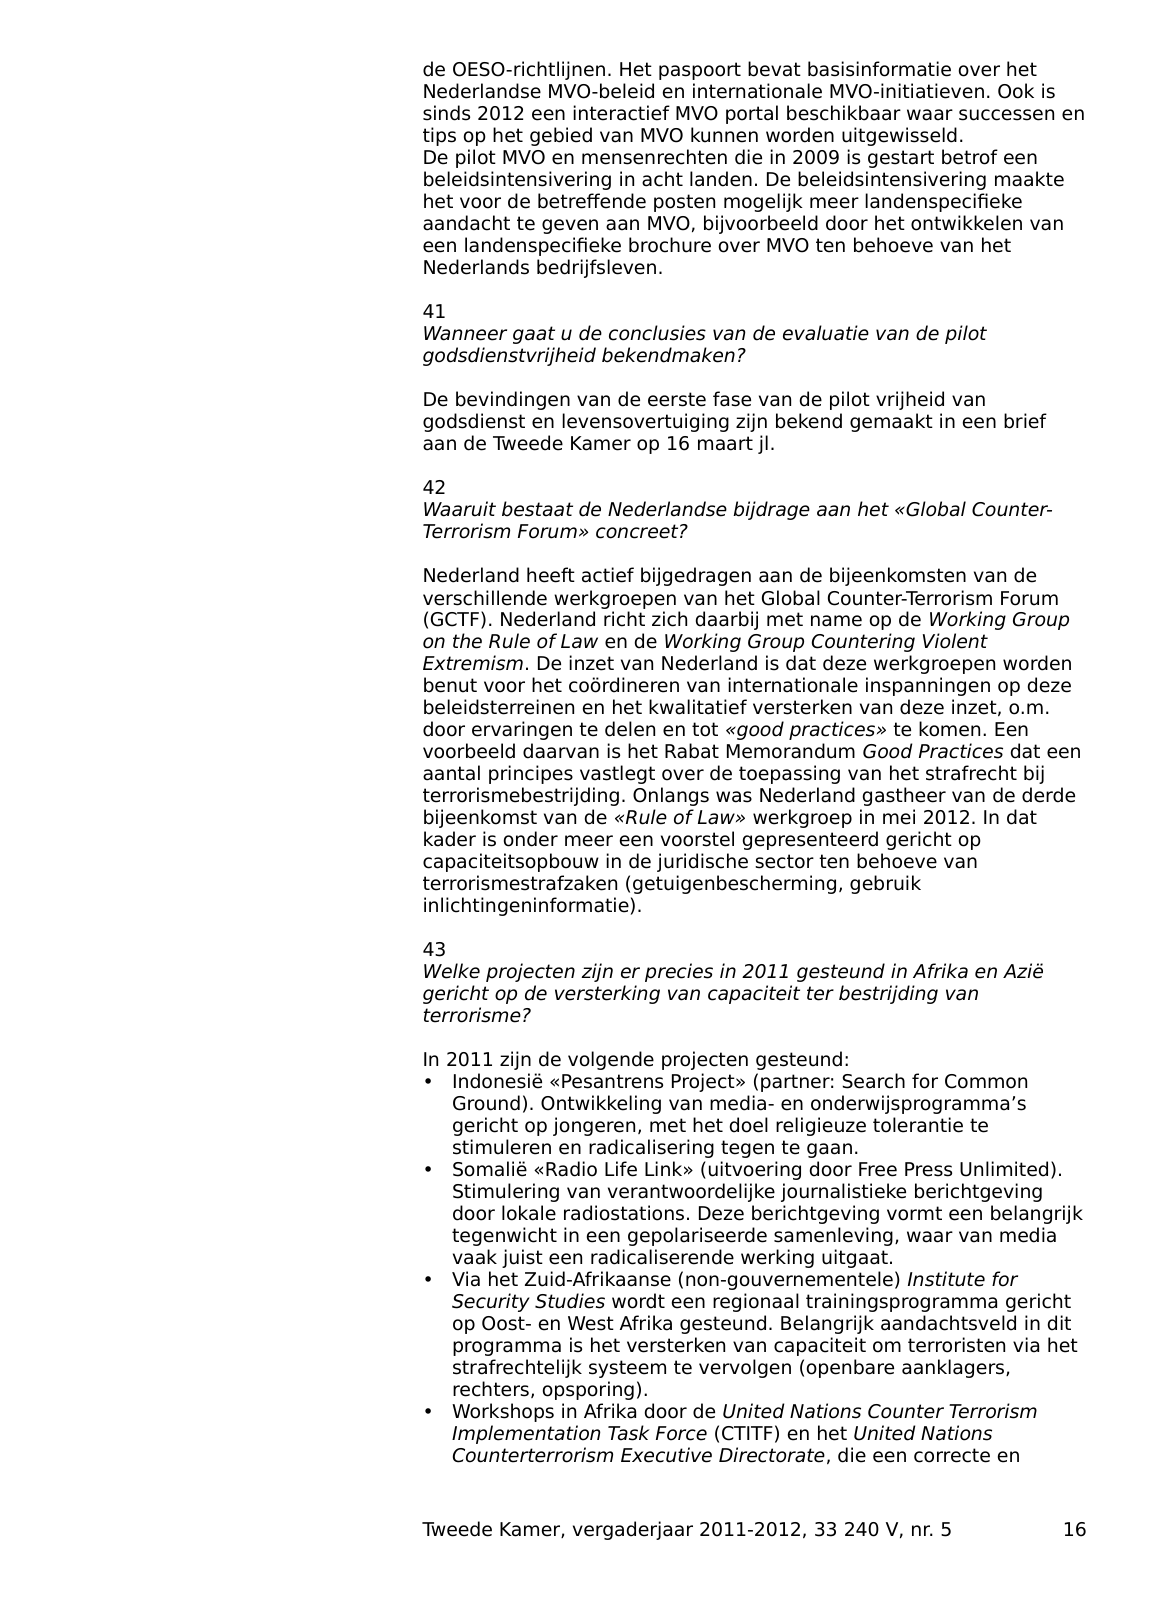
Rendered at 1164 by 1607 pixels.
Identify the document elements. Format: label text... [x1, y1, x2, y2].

text De pilot MVO en mensenrechten die in 2009 is gestart betrof een beleidsintensivering in acht landen. De beleidsintensivering maakte het voor de betreffende posten mogelijk meer landenspecifieke aandacht te geven aan MVO, bijvoorbeeld door het ontwikkelen van een landenspecifieke brochure over MVO ten behoeve van het Nederlands bedrijfsleven. [422, 147, 1087, 279]
text Wanneer gaat u de conclusies van de evaluatie van de pilot godsdienstvrijheid bekendmaken? [422, 323, 1087, 367]
text 43 [422, 939, 1087, 961]
text • Indonesië «Pesantrens Project» (partner: Search for Common Ground). Ontwikkeling van media- en onderwijsprogramma’s gericht op jongeren, met het doel religieuze tolerantie te stimuleren en radicalisering tegen te gaan. [422, 1071, 1087, 1159]
text In 2011 zijn de volgende projecten gesteund: [422, 1049, 1087, 1071]
text Waaruit bestaat de Nederlandse bijdrage aan het «Global Counter-Terrorism Forum» concreet? [422, 499, 1087, 543]
text de OESO-richtlijnen. Het paspoort bevat basisinformatie over het Nederlandse MVO-beleid en internationale MVO-initiatieven. Ook is sinds 2012 een interactief MVO portal beschikbaar waar successen en tips op het gebied van MVO kunnen worden uitgewisseld. [422, 59, 1087, 147]
text De bevindingen van de eerste fase van de pilot vrijheid van godsdienst en levensovertuiging zijn bekend gemaakt in een brief aan de Tweede Kamer op 16 maart jl. [422, 389, 1087, 455]
text • Workshops in Afrika door de United Nations Counter Terrorism Implementation Task Force (CTITF) en het United Nations Counterterrorism Executive Directorate, die een correcte en [422, 1401, 1087, 1467]
text 41 [422, 301, 1087, 323]
text Nederland heeft actief bijgedragen aan de bijeenkomsten van de verschillende werkgroepen van het Global Counter-Terrorism Forum (GCTF). Nederland richt zich daarbij met name op de Working Group on the Rule of Law en de Working Group Countering Violent Extremism. De inzet van Nederland is dat deze werkgroepen worden benut voor het coördineren van internationale inspanningen op deze beleidsterreinen en het kwalitatief versterken van deze inzet, o.m. door ervaringen te delen en tot «good practices» te komen. Een voorbeeld daarvan is het Rabat Memorandum Good Practices dat een aantal principes vastlegt over de toepassing van het strafrecht bij terrorismebestrijding. Onlangs was Nederland gastheer van de derde bijeenkomst van de «Rule of Law» werkgroep in mei 2012. In dat kader is onder meer een voorstel gepresenteerd gericht op capaciteitsopbouw in de juridische sector ten behoeve van terrorismestrafzaken (getuigenbescherming, gebruik inlichtingeninformatie). [422, 565, 1087, 917]
text • Somalië «Radio Life Link» (uitvoering door Free Press Unlimited). Stimulering van verantwoordelijke journalistieke berichtgeving door lokale radiostations. Deze berichtgeving vormt een belangrijk tegenwicht in een gepolariseerde samenleving, waar van media vaak juist een radicaliserende werking uitgaat. [422, 1159, 1087, 1269]
text 42 [422, 477, 1087, 499]
text • Via het Zuid-Afrikaanse (non-gouvernementele) Institute for Security Studies wordt een regionaal trainingsprogramma gericht op Oost- en West Afrika gesteund. Belangrijk aandachtsveld in dit programma is het versterken van capaciteit om terroristen via het strafrechtelijk systeem te vervolgen (openbare aanklagers, rechters, opsporing). [422, 1269, 1087, 1401]
text Welke projecten zijn er precies in 2011 gesteund in Afrika en Azië gericht op de versterking van capaciteit ter bestrijding van terrorisme? [422, 961, 1087, 1027]
